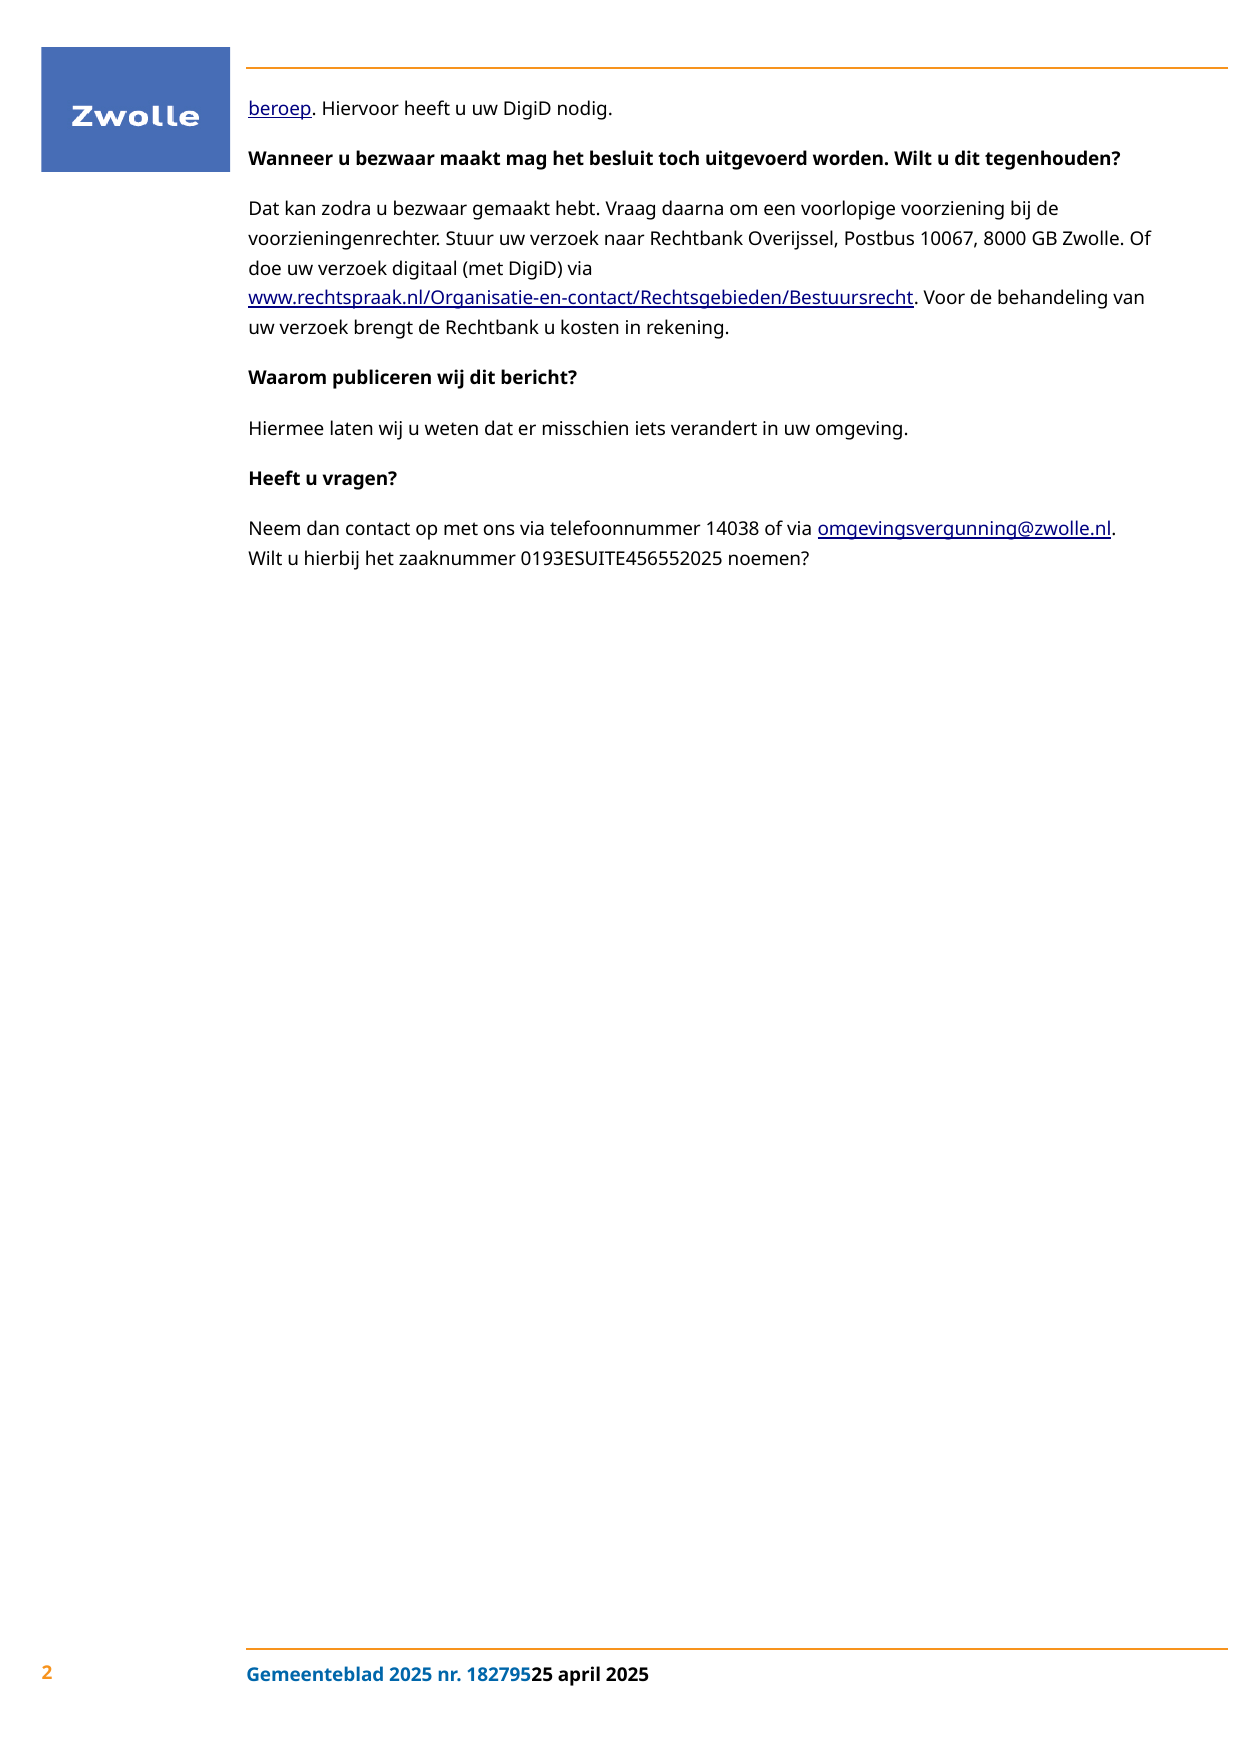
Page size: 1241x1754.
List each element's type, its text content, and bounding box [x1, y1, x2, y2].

text beroep. Hiervoor heeft u uw DigiD nodig. [248, 95, 1152, 121]
text Waarom publiceren wij dit bericht? [248, 364, 1152, 390]
text Neem dan contact op met ons via telefoonnummer 14038 of via omgevingsvergunning@zwolle.nl. Wilt u hierbij het zaaknummer 0193ESUITE456552025 noemen? [248, 516, 1152, 571]
text Heeft u vragen? [248, 465, 1152, 491]
text Dat kan zodra u bezwaar gemaakt hebt. Vraag daarna om een voorlopige voorziening bij de voorzieningenrechter. Stuur uw verzoek naar Rechtbank Overijssel, Postbus 10067, 8000 GB Zwolle. Of doe uw verzoek digitaal (met DigiD) via www.rechtspraak.nl/Organisatie-en-contact/Rechtsgebieden/Bestuursrecht. Voor de behandeling van uw verzoek brengt de Rechtbank u kosten in rekening. [248, 196, 1152, 340]
text Wanneer u bezwaar maakt mag het besluit toch uitgevoerd worden. Wilt u dit tegenhouden? [248, 145, 1152, 171]
picture [41, 47, 231, 172]
text Hiermee laten wij u weten dat er misschien iets verandert in uw omgeving. [248, 415, 1152, 441]
